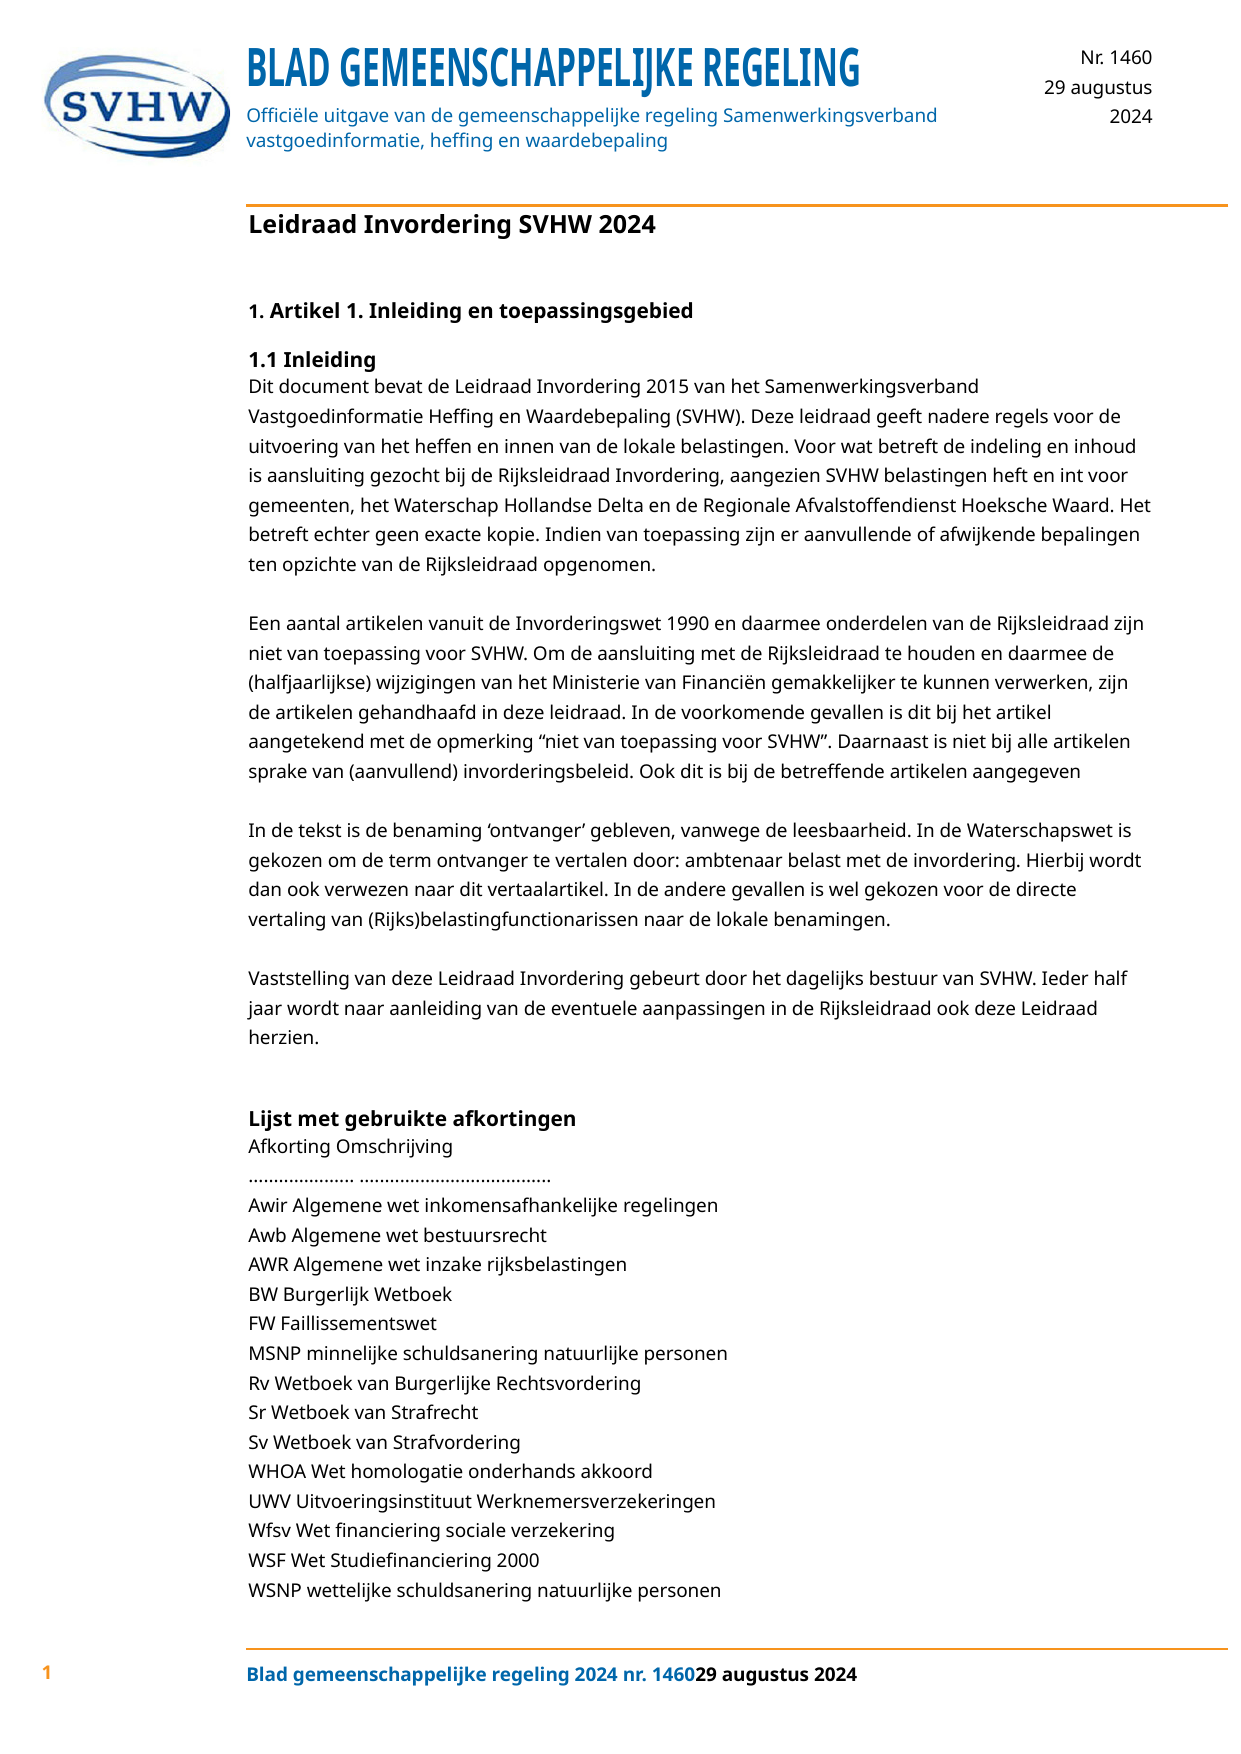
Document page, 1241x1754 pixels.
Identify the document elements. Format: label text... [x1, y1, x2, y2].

text AWR Algemene wet inzake rijksbelastingen [248, 1251, 1152, 1277]
text MSNP minnelijke schuldsanering natuurlijke personen [248, 1340, 1152, 1366]
text Afkorting Omschrijving [248, 1133, 1152, 1159]
picture [41, 47, 231, 172]
text WHOA Wet homologatie onderhands akkoord [248, 1458, 1152, 1484]
text Awb Algemene wet bestuursrecht [248, 1222, 1152, 1247]
text BW Burgerlijk Wetboek [248, 1281, 1152, 1307]
text Vaststelling van deze Leidraad Invordering gebeurt door het dagelijks bestuur van SVHW. Ieder half jaar wordt naar aanleiding van de eventuele aanpassingen in de Rijksleidraad ook deze Leidraad herzien. [248, 965, 1152, 1050]
text WSNP wettelijke schuldsanering natuurlijke personen [248, 1577, 1152, 1602]
text WSF Wet Studiefinanciering 2000 [248, 1547, 1152, 1573]
text Rv Wetboek van Burgerlijke Rechtsvordering [248, 1370, 1152, 1395]
text Leidraad Invordering SVHW 2024 [248, 207, 1152, 241]
text Awir Algemene wet inkomensafhankelijke regelingen [248, 1192, 1152, 1218]
text Een aantal artikelen vanuit de Invorderingswet 1990 en daarmee onderdelen van de Rijksleidraad zijn niet van toepassing voor SVHW. Om de aansluiting met de Rijksleidraad te houden en daarmee de (halfjaarlijkse) wijzigingen van het Ministerie van Financiën gemakkelijker te kunnen verwerken, zijn de artikelen gehandhaafd in deze leidraad. In de voorkomende gevallen is dit bij het artikel aangetekend met de opmerking “niet van toepassing voor SVHW”. Daarnaast is niet bij alle artikelen sprake van (aanvullend) invorderingsbeleid. Ook dit is bij de betreffende artikelen aangegeven [248, 610, 1152, 784]
text Sv Wetboek van Strafvordering [248, 1429, 1152, 1454]
text 1.1 Inleiding [248, 345, 1152, 374]
text Dit document bevat de Leidraad Invordering 2015 van het Samenwerkingsverband Vastgoedinformatie Heffing en Waardebepaling (SVHW). Deze leidraad geeft nadere regels voor de uitvoering van het heffen en innen van de lokale belastingen. Voor wat betreft de indeling en inhoud is aansluiting gezocht bij de Rijksleidraad Invordering, aangezien SVHW belastingen heft en int voor gemeenten, het Waterschap Hollandse Delta en de Regionale Afvalstoffendienst Hoeksche Waard. Het betreft echter geen exacte kopie. Indien van toepassing zijn er aanvullende of afwijkende bepalingen ten opzichte van de Rijksleidraad opgenomen. [248, 374, 1152, 577]
text In de tekst is de benaming ‘ontvanger’ gebleven, vanwege de leesbaarheid. In de Waterschapswet is gekozen om de term ontvanger te vertalen door: ambtenaar belast met de invordering. Hierbij wordt dan ook verwezen naar dit vertaalartikel. In de andere gevallen is wel gekozen voor de directe vertaling van (Rijks)belastingfunctionarissen naar de lokale benamingen. [248, 817, 1152, 932]
text Lijst met gebruikte afkortingen [248, 1104, 1152, 1133]
text Sr Wetboek van Strafrecht [248, 1399, 1152, 1425]
text ..................... ...................................... [248, 1163, 1152, 1188]
text Wfsv Wet financiering sociale verzekering [248, 1518, 1152, 1543]
text 1. Artikel 1. Inleiding en toepassingsgebied [248, 296, 1152, 324]
text FW Faillissementswet [248, 1311, 1152, 1336]
text UWV Uitvoeringsinstituut Werknemersverzekeringen [248, 1488, 1152, 1514]
